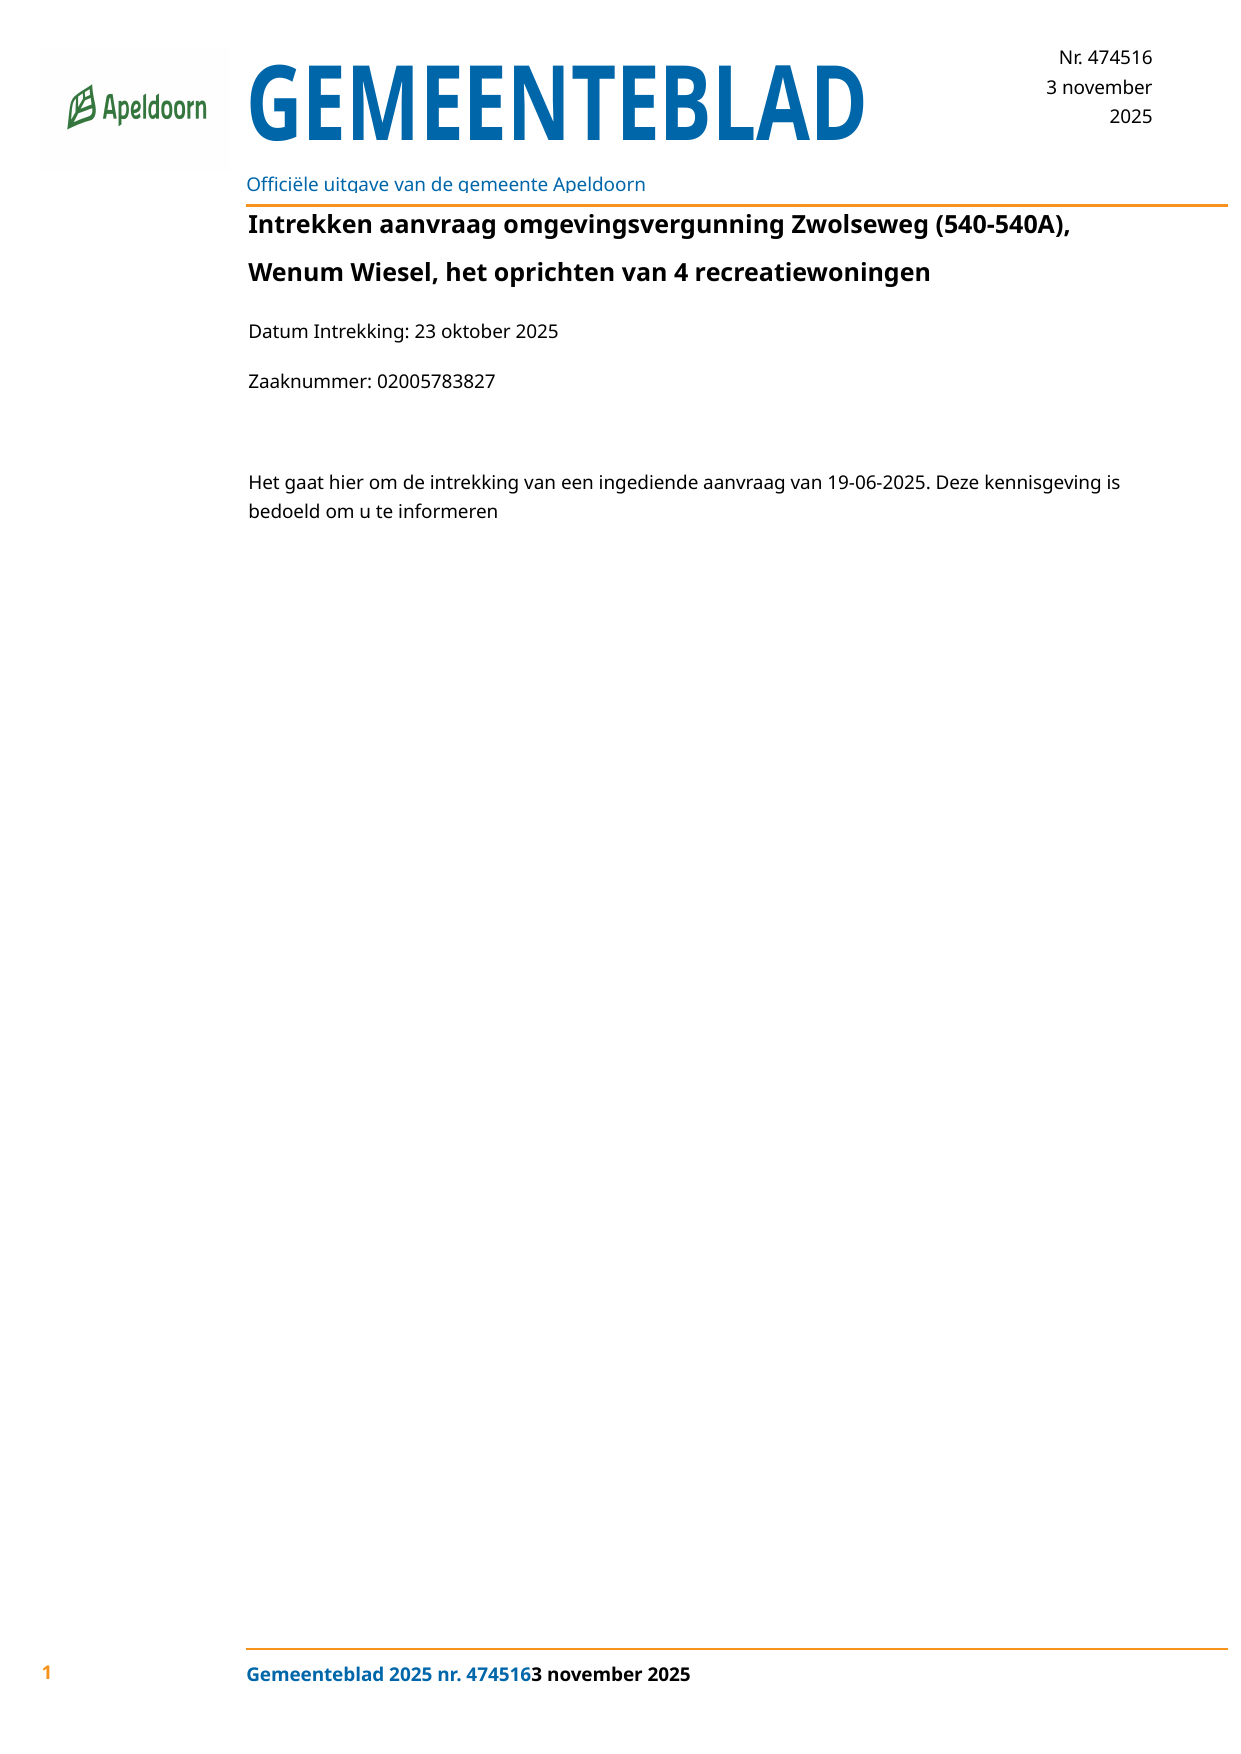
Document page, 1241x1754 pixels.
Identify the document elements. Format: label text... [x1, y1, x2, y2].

picture [41, 47, 231, 172]
text Intrekken aanvraag omgevingsvergunning Zwolseweg (540-540A), Wenum Wiesel, het oprichten van 4 recreatiewoningen [248, 207, 1152, 288]
text Datum Intrekking: 23 oktober 2025 [248, 318, 1152, 344]
text Zaaknummer: 02005783827 [248, 368, 1152, 394]
text Het gaat hier om de intrekking van een ingediende aanvraag van 19-06-2025. Deze kennisgeving is bedoeld om u te informeren [248, 469, 1152, 524]
